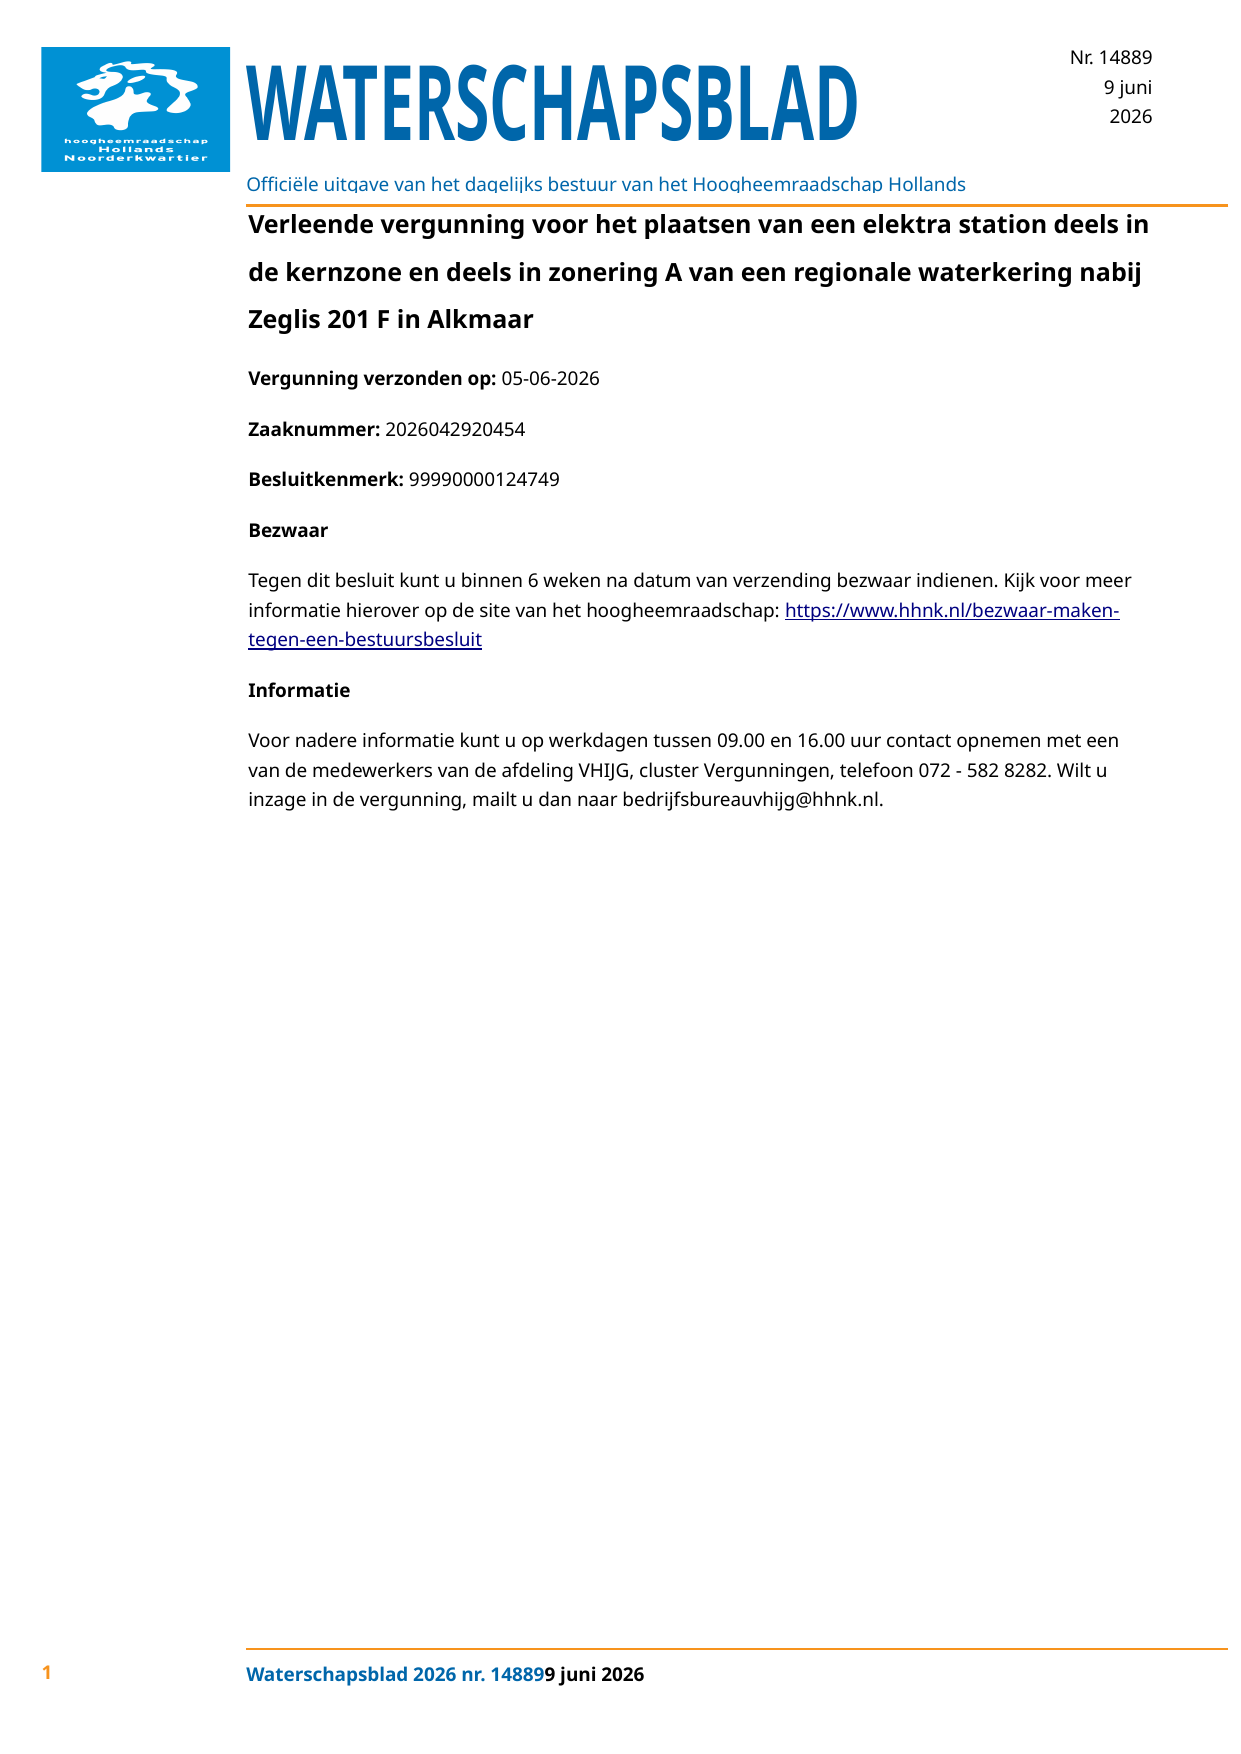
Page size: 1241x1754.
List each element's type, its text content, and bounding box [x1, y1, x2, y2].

text Verleende vergunning voor het plaatsen van een elektra station deels in de kernzone en deels in zonering A van een regionale waterkering nabij Zeglis 201 F in Alkmaar [248, 207, 1152, 336]
picture [129, 76, 144, 82]
text Informatie [248, 677, 1152, 702]
text Tegen dit besluit kunt u binnen 6 weken na datum van verzending bezwaar indienen. Kijk voor meer informatie hierover op de site van het hoogheemraadschap: https://www.hhnk.nl/bezwaar-maken-tegen-een-bestuursbesluit [248, 567, 1152, 652]
picture [88, 87, 157, 130]
text Besluitkenmerk: 99990000124749 [248, 466, 1152, 492]
text Voor nadere informatie kunt u op werkdagen tussen 09.00 en 16.00 uur contact opnemen met een van de medewerkers van de afdeling VHIJG, cluster Vergunningen, telefoon 072 - 582 8282. Wilt u inzage in de vergunning, mailt u dan naar bedrijfsbureauvhijg@hhnk.nl. [248, 727, 1152, 812]
text Vergunning verzonden op: 05-06-2026 [248, 366, 1152, 391]
picture [118, 62, 197, 112]
picture [78, 64, 122, 99]
text Bezwaar [248, 517, 1152, 542]
text Zaaknummer: 2026042920454 [248, 416, 1152, 442]
